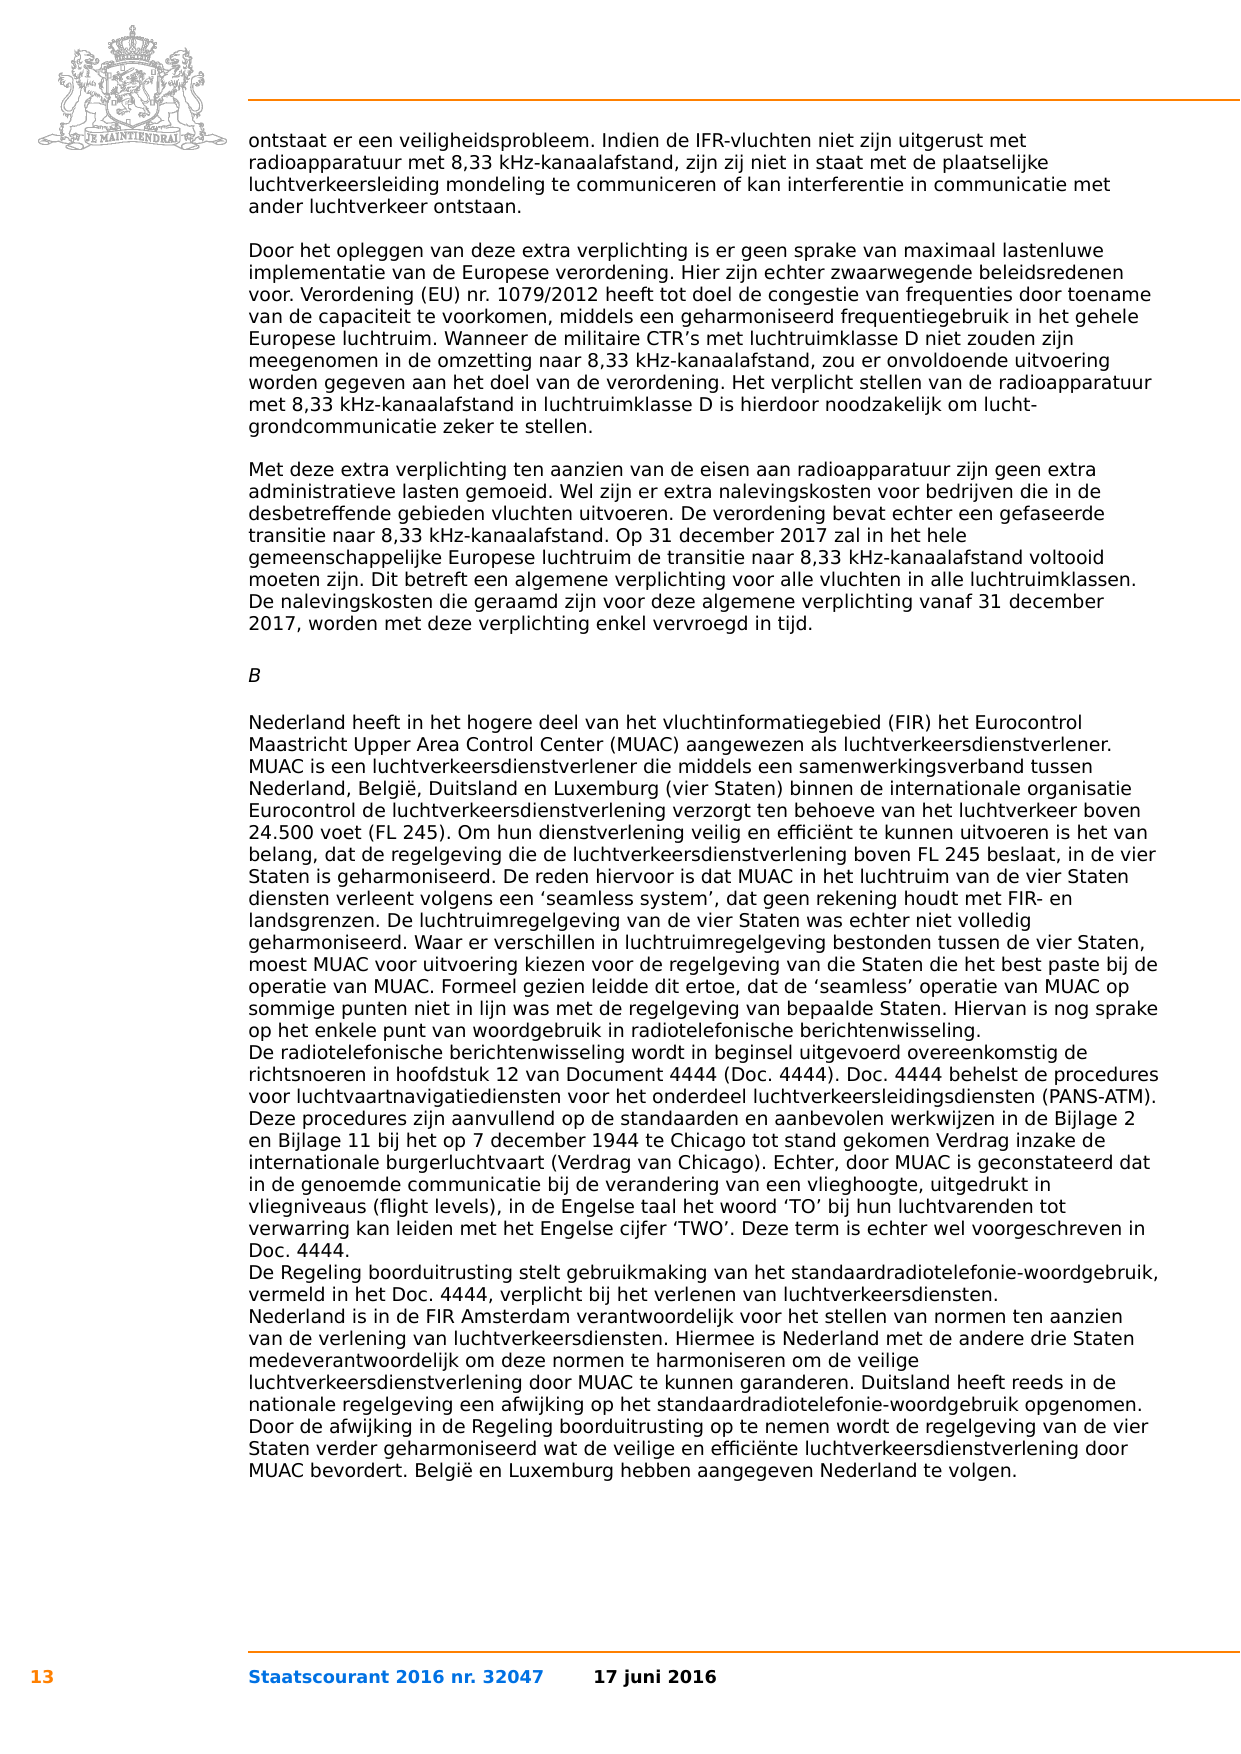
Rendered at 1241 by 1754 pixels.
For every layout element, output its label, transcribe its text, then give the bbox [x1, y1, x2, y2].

text Nederland heeft in het hogere deel van het vluchtinformatiegebied (FIR) het Eurocontrol Maastricht Upper Area Control Center (MUAC) aangewezen als luchtverkeersdienstverlener. MUAC is een luchtverkeersdienstverlener die middels een samenwerkingsverband tussen Nederland, België, Duitsland en Luxemburg (vier Staten) binnen de internationale organisatie Eurocontrol de luchtverkeersdienstverlening verzorgt ten behoeve van het luchtverkeer boven 24.500 voet (FL 245). Om hun dienstverlening veilig en efficiënt te kunnen uitvoeren is het van belang, dat de regelgeving die de luchtverkeersdienstverlening boven FL 245 beslaat, in de vier Staten is geharmoniseerd. De reden hiervoor is dat MUAC in het luchtruim van de vier Staten diensten verleent volgens een ‘seamless system’, dat geen rekening houdt met FIR- en landsgrenzen. De luchtruimregelgeving van de vier Staten was echter niet volledig geharmoniseerd. Waar er verschillen in luchtruimregelgeving bestonden tussen de vier Staten, moest MUAC voor uitvoering kiezen voor de regelgeving van die Staten die het best paste bij de operatie van MUAC. Formeel gezien leidde dit ertoe, dat de ‘seamless’ operatie van MUAC op sommige punten niet in lijn was met de regelgeving van bepaalde Staten. Hiervan is nog sprake op het enkele punt van woordgebruik in radiotelefonische berichtenwisseling. [248, 712, 1163, 1042]
subtitle B [248, 665, 1163, 687]
text De Regeling boorduitrusting stelt gebruikmaking van het standaardradiotelefonie-woordgebruik, vermeld in het Doc. 4444, verplicht bij het verlenen van luchtverkeersdiensten. [248, 1262, 1163, 1306]
picture [38, 25, 227, 150]
text Door het opleggen van deze extra verplichting is er geen sprake van maximaal lastenluwe implementatie van de Europese verordening. Hier zijn echter zwaarwegende beleidsredenen voor. Verordening (EU) nr. 1079/2012 heeft tot doel de congestie van frequenties door toename van de capaciteit te voorkomen, middels een geharmoniseerd frequentiegebruik in het gehele Europese luchtruim. Wanneer de militaire CTR’s met luchtruimklasse D niet zouden zijn meegenomen in de omzetting naar 8,33 kHz-kanaalafstand, zou er onvoldoende uitvoering worden gegeven aan het doel van de verordening. Het verplicht stellen van de radioapparatuur met 8,33 kHz-kanaalafstand in luchtruimklasse D is hierdoor noodzakelijk om lucht-grondcommunicatie zeker te stellen. [248, 240, 1163, 437]
text ontstaat er een veiligheidsprobleem. Indien de IFR-vluchten niet zijn uitgerust met radioapparatuur met 8,33 kHz-kanaalafstand, zijn zij niet in staat met de plaatselijke luchtverkeersleiding mondeling te communiceren of kan interferentie in communicatie met ander luchtverkeer ontstaan. [248, 130, 1163, 218]
text Met deze extra verplichting ten aanzien van de eisen aan radioapparatuur zijn geen extra administratieve lasten gemoeid. Wel zijn er extra nalevingskosten voor bedrijven die in de desbetreffende gebieden vluchten uitvoeren. De verordening bevat echter een gefaseerde transitie naar 8,33 kHz-kanaalafstand. Op 31 december 2017 zal in het hele gemeenschappelijke Europese luchtruim de transitie naar 8,33 kHz-kanaalafstand voltooid moeten zijn. Dit betreft een algemene verplichting voor alle vluchten in alle luchtruimklassen. De nalevingskosten die geraamd zijn voor deze algemene verplichting vanaf 31 december 2017, worden met deze verplichting enkel vervroegd in tijd. [248, 459, 1163, 635]
text Nederland is in de FIR Amsterdam verantwoordelijk voor het stellen van normen ten aanzien van de verlening van luchtverkeersdiensten. Hiermee is Nederland met de andere drie Staten medeverantwoordelijk om deze normen te harmoniseren om de veilige luchtverkeersdienstverlening door MUAC te kunnen garanderen. Duitsland heeft reeds in de nationale regelgeving een afwijking op het standaardradiotelefonie-woordgebruik opgenomen. Door de afwijking in de Regeling boorduitrusting op te nemen wordt de regelgeving van de vier Staten verder geharmoniseerd wat de veilige en efficiënte luchtverkeersdienstverlening door MUAC bevordert. België en Luxemburg hebben aangegeven Nederland te volgen. [248, 1306, 1163, 1481]
text De radiotelefonische berichtenwisseling wordt in beginsel uitgevoerd overeenkomstig de richtsnoeren in hoofdstuk 12 van Document 4444 (Doc. 4444). Doc. 4444 behelst de procedures voor luchtvaartnavigatiediensten voor het onderdeel luchtverkeersleidingsdiensten (PANS-ATM). Deze procedures zijn aanvullend op de standaarden en aanbevolen werkwijzen in de Bijlage 2 en Bijlage 11 bij het op 7 december 1944 te Chicago tot stand gekomen Verdrag inzake de internationale burgerluchtvaart (Verdrag van Chicago). Echter, door MUAC is geconstateerd dat in de genoemde communicatie bij de verandering van een vlieghoogte, uitgedrukt in vliegniveaus (flight levels), in de Engelse taal het woord ‘TO’ bij hun luchtvarenden tot verwarring kan leiden met het Engelse cijfer ‘TWO’. Deze term is echter wel voorgeschreven in Doc. 4444. [248, 1042, 1163, 1262]
